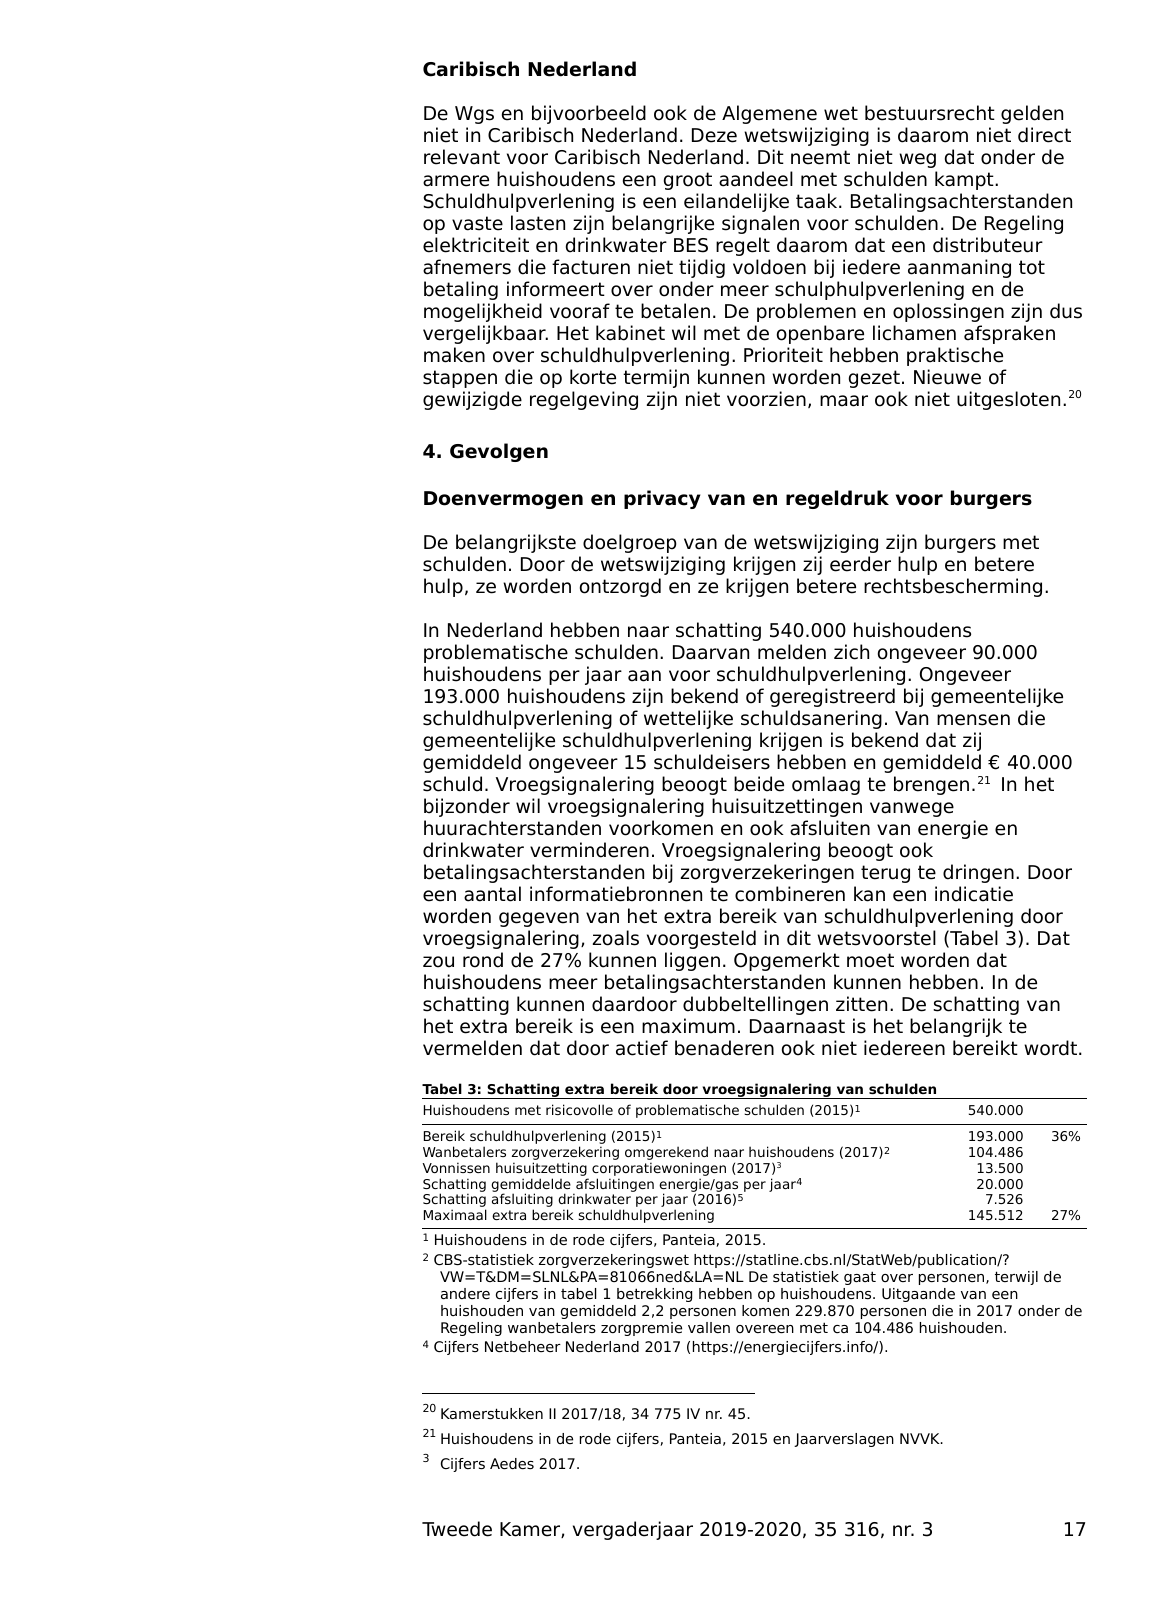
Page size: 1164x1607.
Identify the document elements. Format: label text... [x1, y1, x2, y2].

table_cell Schatting afsluiting drinkwater per jaar (2016)5 [422, 1192, 915, 1208]
table_cell 145.512 [915, 1208, 1029, 1228]
table_cell 20.000 [915, 1176, 1029, 1192]
table_cell Huishoudens met risicovolle of problematische schulden (2015)1 [422, 1099, 915, 1123]
table_cell [1029, 1145, 1087, 1161]
table_cell [1029, 1192, 1087, 1208]
subtitle 4. Gevolgen [422, 441, 1087, 463]
table_cell 104.486 [915, 1145, 1029, 1161]
table_cell [1029, 1161, 1087, 1176]
text De Wgs en bijvoorbeeld ook de Algemene wet bestuursrecht gelden niet in Caribisch Nederland. Deze wetswijziging is daarom niet direct relevant voor Caribisch Nederland. Dit neemt niet weg dat onder de armere huishoudens een groot aandeel met schulden kampt. Schuldhulpverlening is een eilandelijke taak. Betalingsachterstanden op vaste lasten zijn belangrijke signalen voor schulden. De Regeling elektriciteit en drinkwater BES regelt daarom dat een distributeur afnemers die facturen niet tijdig voldoen bij iedere aanmaning tot betaling informeert over onder meer schulphulpverlening en de mogelijkheid vooraf te betalen. De problemen en oplossingen zijn dus vergelijkbaar. Het kabinet wil met de openbare lichamen afspraken maken over schuldhulpverlening. Prioriteit hebben praktische stappen die op korte termijn kunnen worden gezet. Nieuwe of gewijzigde regelgeving zijn niet voorzien, maar ook niet uitgesloten. [422, 103, 1087, 411]
text De belangrijkste doelgroep van de wetswijziging zijn burgers met schulden. Door de wetswijziging krijgen zij eerder hulp en betere hulp, ze worden ontzorgd en ze krijgen betere rechtsbescherming. [422, 532, 1087, 598]
table_cell [1029, 1176, 1087, 1192]
text Kamerstukken II 2017/18, 34 775 IV nr. 45. [422, 1402, 1087, 1424]
table_cell 36% [1029, 1125, 1087, 1145]
table_cell Vonnissen huisuitzetting corporatiewoningen (2017) [422, 1161, 915, 1176]
text In Nederland hebben naar schatting 540.000 huishoudens problematische schulden. Daarvan melden zich ongeveer 90.000 huishoudens per jaar aan voor schuldhulpverlening. Ongeveer 193.000 huishoudens zijn bekend of geregistreerd bij gemeentelijke schuldhulpverlening of wettelijke schuldsanering. Van mensen die gemeentelijke schuldhulpverlening krijgen is bekend dat zij gemiddeld ongeveer 15 schuldeisers hebben en gemiddeld € 40.000 schuld. Vroegsignalering beoogt beide omlaag te brengen. In het bijzonder wil vroegsignalering huisuitzettingen vanwege huurachterstanden voorkomen en ook afsluiten van energie en drinkwater verminderen. Vroegsignalering beoogt ook betalingsachterstanden bij zorgverzekeringen terug te dringen. Door een aantal informatiebronnen te combineren kan een indicatie worden gegeven van het extra bereik van schuldhulpverlening door vroegsignalering, zoals voorgesteld in dit wetsvoorstel (Tabel 3). Dat zou rond de 27% kunnen liggen. Opgemerkt moet worden dat huishoudens meer betalingsachterstanden kunnen hebben. In de schatting kunnen daardoor dubbeltellingen zitten. De schatting van het extra bereik is een maximum. Daarnaast is het belangrijk te vermelden dat door actief benaderen ook niet iedereen bereikt wordt. [422, 620, 1087, 1060]
table_cell Maximaal extra bereik schuldhulpverlening [422, 1208, 915, 1228]
table_cell Bereik schuldhulpverlening (2015)1 [422, 1125, 915, 1145]
table_header Tabel 3: Schatting extra bereik door vroegsignalering van schulden [422, 1082, 1087, 1097]
table_cell Wanbetalers zorgverzekering omgerekend naar huishoudens (2017)2 [422, 1145, 915, 1161]
table_cell [1029, 1099, 1087, 1123]
table_cell 540.000 [915, 1099, 1029, 1123]
table_cell Schatting gemiddelde afsluitingen energie/gas per jaar4 [422, 1176, 915, 1192]
table_cell 1 Huishoudens in de rode cijfers, Panteia, 2015. 2 CBS-statistiek zorgverzekeringswet https://statline.cbs.nl/StatWeb/publication/?VW=T&DM=SLNL&PA=81066ned&LA=NL De statistiek gaat over personen, terwijl de andere cijfers in tabel 1 betrekking hebben op huishoudens. Uitgaande van een huishouden van gemiddeld 2,2 personen komen 229.870 personen die in 2017 onder de Regeling wanbetalers zorgpremie vallen overeen met ca 104.486 huishouden. 4 Cijfers Netbeheer Nederland 2017 (https://energiecijfers.info/). [422, 1229, 1087, 1356]
subtitle Caribisch Nederland [422, 59, 1087, 81]
table_cell 7.526 [915, 1192, 1029, 1208]
table_cell 27% [1029, 1208, 1087, 1228]
text Huishoudens in de rode cijfers, Panteia, 2015 en Jaarverslagen NVVK. [422, 1427, 1087, 1449]
subtitle Doenvermogen en privacy van en regeldruk voor burgers [422, 488, 1087, 510]
table_cell 13.500 [915, 1161, 1029, 1176]
table_cell 193.000 [915, 1125, 1029, 1145]
